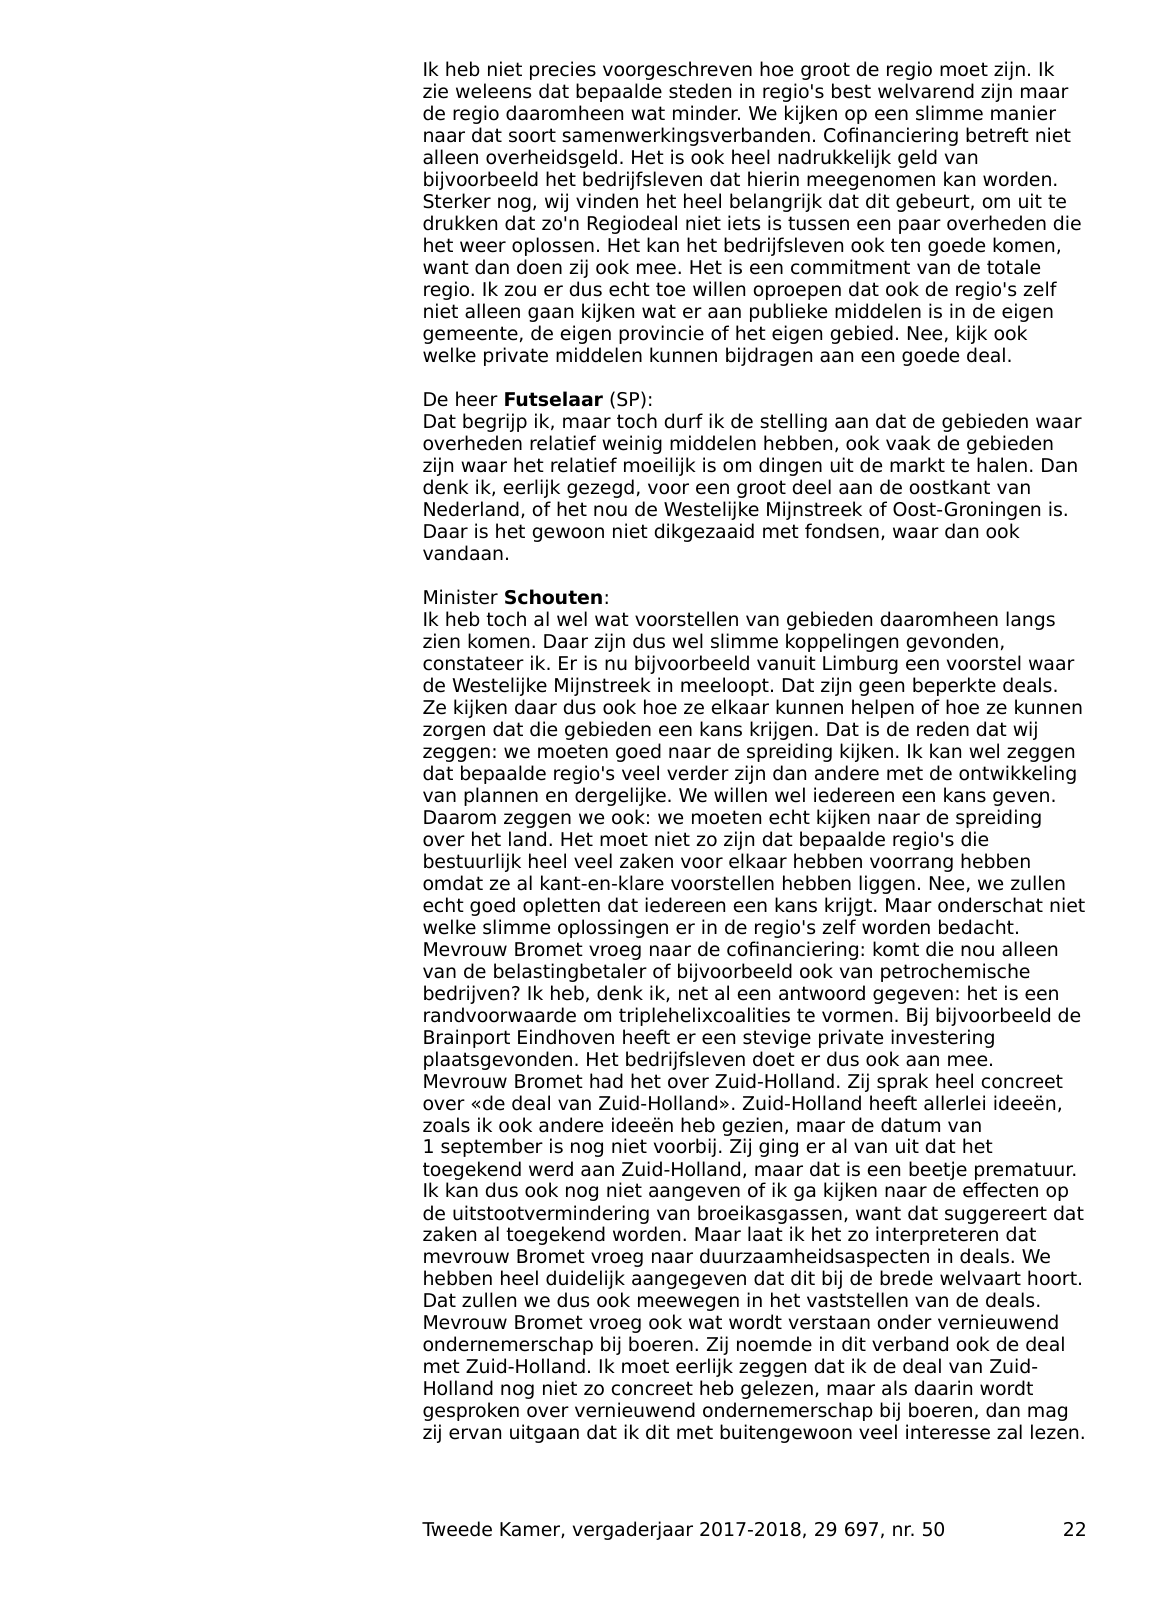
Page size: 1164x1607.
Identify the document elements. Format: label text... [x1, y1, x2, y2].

text Dat begrijp ik, maar toch durf ik de stelling aan dat de gebieden waar overheden relatief weinig middelen hebben, ook vaak de gebieden zijn waar het relatief moeilijk is om dingen uit de markt te halen. Dan denk ik, eerlijk gezegd, voor een groot deel aan de oostkant van Nederland, of het nou de Westelijke Mijnstreek of Oost-Groningen is. Daar is het gewoon niet dikgezaaid met fondsen, waar dan ook vandaan. [422, 411, 1087, 565]
text Mevrouw Bromet vroeg ook wat wordt verstaan onder vernieuwend ondernemerschap bij boeren. Zij noemde in dit verband ook de deal met Zuid-Holland. Ik moet eerlijk zeggen dat ik de deal van Zuid-Holland nog niet zo concreet heb gelezen, maar als daarin wordt gesproken over vernieuwend ondernemerschap bij boeren, dan mag zij ervan uitgaan dat ik dit met buitengewoon veel interesse zal lezen. [422, 1312, 1087, 1444]
text Ik heb toch al wel wat voorstellen van gebieden daaromheen langs zien komen. Daar zijn dus wel slimme koppelingen gevonden, constateer ik. Er is nu bijvoorbeeld vanuit Limburg een voorstel waar de Westelijke Mijnstreek in meeloopt. Dat zijn geen beperkte deals. Ze kijken daar dus ook hoe ze elkaar kunnen helpen of hoe ze kunnen zorgen dat die gebieden een kans krijgen. Dat is de reden dat wij zeggen: we moeten goed naar de spreiding kijken. Ik kan wel zeggen dat bepaalde regio's veel verder zijn dan andere met de ontwikkeling van plannen en dergelijke. We willen wel iedereen een kans geven. Daarom zeggen we ook: we moeten echt kijken naar de spreiding over het land. Het moet niet zo zijn dat bepaalde regio's die bestuurlijk heel veel zaken voor elkaar hebben voorrang hebben omdat ze al kant-en-klare voorstellen hebben liggen. Nee, we zullen echt goed opletten dat iedereen een kans krijgt. Maar onderschat niet welke slimme oplossingen er in de regio's zelf worden bedacht. [422, 609, 1087, 939]
text Ik heb niet precies voorgeschreven hoe groot de regio moet zijn. Ik zie weleens dat bepaalde steden in regio's best welvarend zijn maar de regio daaromheen wat minder. We kijken op een slimme manier naar dat soort samenwerkingsverbanden. Cofinanciering betreft niet alleen overheidsgeld. Het is ook heel nadrukkelijk geld van bijvoorbeeld het bedrijfsleven dat hierin meegenomen kan worden. Sterker nog, wij vinden het heel belangrijk dat dit gebeurt, om uit te drukken dat zo'n Regiodeal niet iets is tussen een paar overheden die het weer oplossen. Het kan het bedrijfsleven ook ten goede komen, want dan doen zij ook mee. Het is een commitment van de totale regio. Ik zou er dus echt toe willen oproepen dat ook de regio's zelf niet alleen gaan kijken wat er aan publieke middelen is in de eigen gemeente, de eigen provincie of het eigen gebied. Nee, kijk ook welke private middelen kunnen bijdragen aan een goede deal. [422, 59, 1087, 367]
text Mevrouw Bromet had het over Zuid-Holland. Zij sprak heel concreet over «de deal van Zuid-Holland». Zuid-Holland heeft allerlei ideeën, zoals ik ook andere ideeën heb gezien, maar de datum van 1 september is nog niet voorbij. Zij ging er al van uit dat het toegekend werd aan Zuid-Holland, maar dat is een beetje prematuur. Ik kan dus ook nog niet aangeven of ik ga kijken naar de effecten op de uitstootvermindering van broeikasgassen, want dat suggereert dat zaken al toegekend worden. Maar laat ik het zo interpreteren dat mevrouw Bromet vroeg naar duurzaamheidsaspecten in deals. We hebben heel duidelijk aangegeven dat dit bij de brede welvaart hoort. Dat zullen we dus ook meewegen in het vaststellen van de deals. [422, 1071, 1087, 1312]
text Minister Schouten: [422, 587, 1087, 609]
text Mevrouw Bromet vroeg naar de cofinanciering: komt die nou alleen van de belastingbetaler of bijvoorbeeld ook van petrochemische bedrijven? Ik heb, denk ik, net al een antwoord gegeven: het is een randvoorwaarde om triplehelixcoalities te vormen. Bij bijvoorbeeld de Brainport Eindhoven heeft er een stevige private investering plaatsgevonden. Het bedrijfsleven doet er dus ook aan mee. [422, 939, 1087, 1071]
text De heer Futselaar (SP): [422, 389, 1087, 411]
